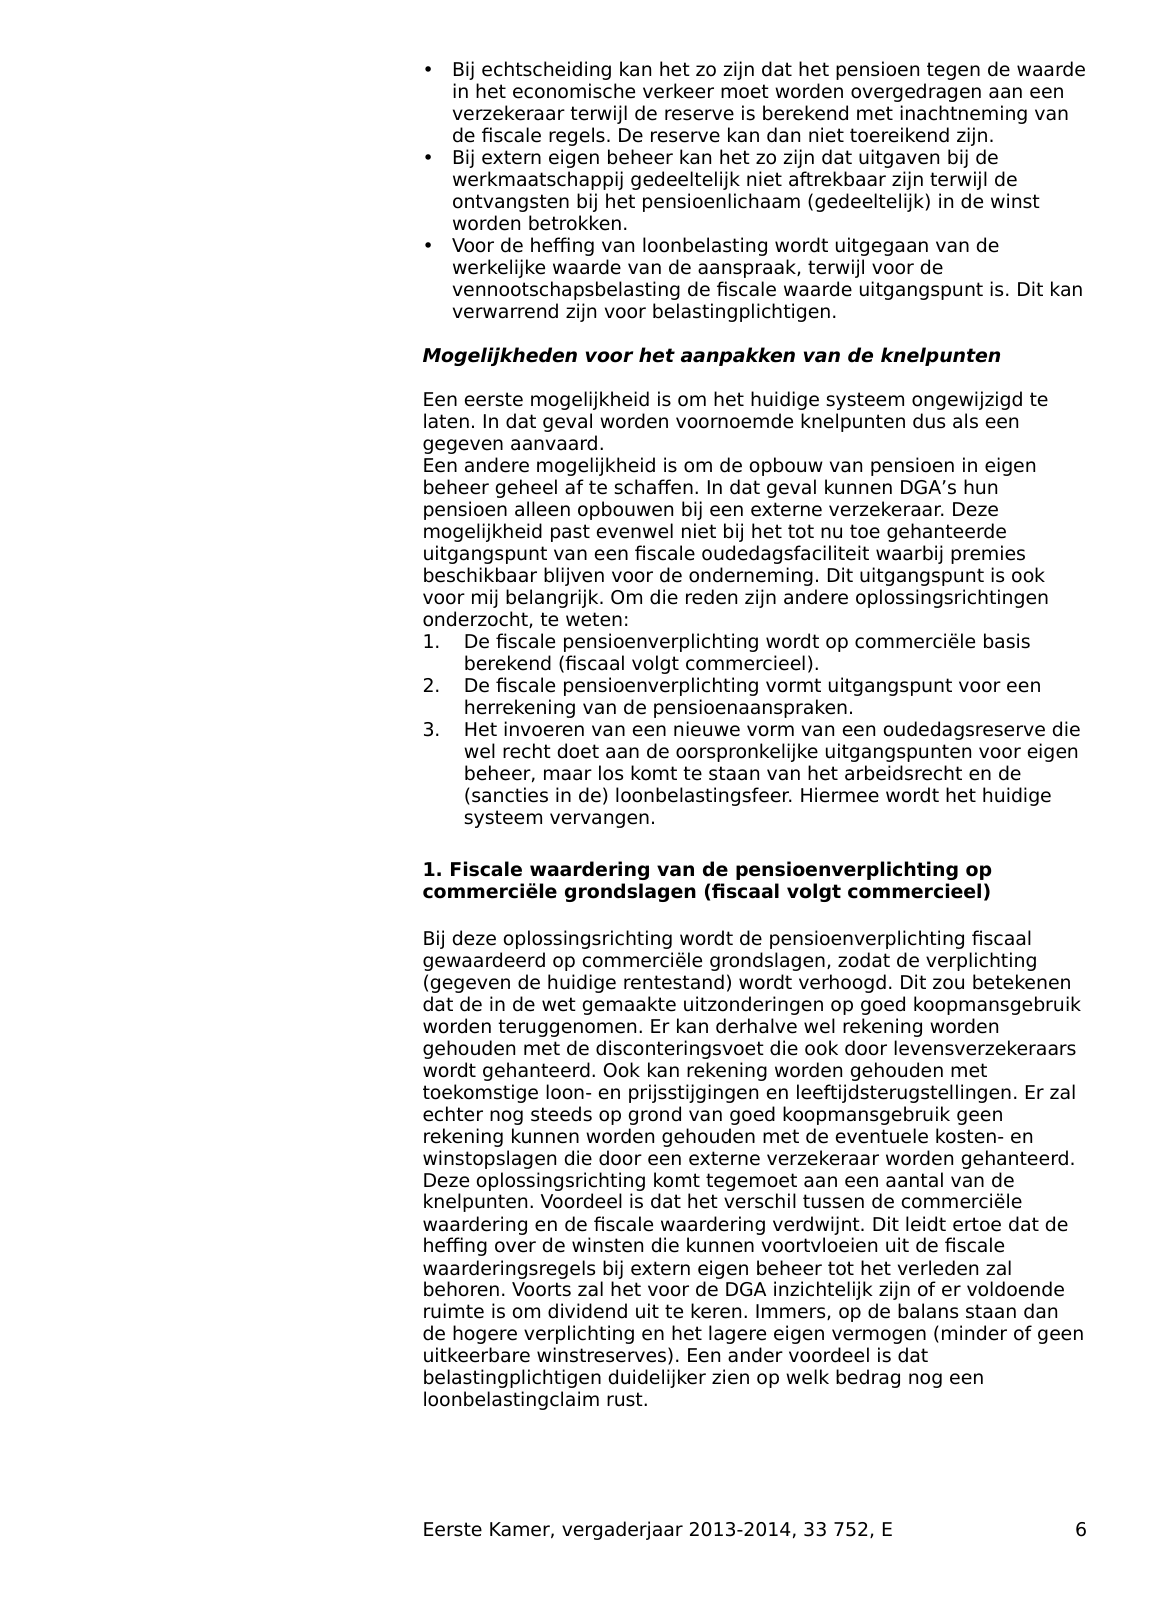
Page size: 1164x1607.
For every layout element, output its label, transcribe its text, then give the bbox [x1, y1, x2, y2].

text • Bij echtscheiding kan het zo zijn dat het pensioen tegen de waarde in het economische verkeer moet worden overgedragen aan een verzekeraar terwijl de reserve is berekend met inachtneming van de fiscale regels. De reserve kan dan niet toereikend zijn. [422, 59, 1087, 147]
subtitle Mogelijkheden voor het aanpakken van de knelpunten [422, 345, 1087, 367]
text Bij deze oplossingsrichting wordt de pensioenverplichting fiscaal gewaardeerd op commerciële grondslagen, zodat de verplichting (gegeven de huidige rentestand) wordt verhoogd. Dit zou betekenen dat de in de wet gemaakte uitzonderingen op goed koopmansgebruik worden teruggenomen. Er kan derhalve wel rekening worden gehouden met de disconteringsvoet die ook door levensverzekeraars wordt gehanteerd. Ook kan rekening worden gehouden met toekomstige loon- en prijsstijgingen en leeftijdsterugstellingen. Er zal echter nog steeds op grond van goed koopmansgebruik geen rekening kunnen worden gehouden met de eventuele kosten- en winstopslagen die door een externe verzekeraar worden gehanteerd. [422, 928, 1087, 1169]
text Deze oplossingsrichting komt tegemoet aan een aantal van de knelpunten. Voordeel is dat het verschil tussen de commerciële waardering en de fiscale waardering verdwijnt. Dit leidt ertoe dat de heffing over de winsten die kunnen voortvloeien uit de fiscale waarderingsregels bij extern eigen beheer tot het verleden zal behoren. Voorts zal het voor de DGA inzichtelijk zijn of er voldoende ruimte is om dividend uit te keren. Immers, op de balans staan dan de hogere verplichting en het lagere eigen vermogen (minder of geen uitkeerbare winstreserves). Een ander voordeel is dat belastingplichtigen duidelijker zien op welk bedrag nog een loonbelastingclaim rust. [422, 1169, 1087, 1411]
subtitle 1. Fiscale waardering van de pensioenverplichting op commerciële grondslagen (fiscaal volgt commercieel) [422, 859, 1087, 903]
text 3. Het invoeren van een nieuwe vorm van een oudedagsreserve die wel recht doet aan de oorspronkelijke uitgangspunten voor eigen beheer, maar los komt te staan van het arbeidsrecht en de (sancties in de) loonbelastingsfeer. Hiermee wordt het huidige systeem vervangen. [422, 719, 1087, 829]
text Een andere mogelijkheid is om de opbouw van pensioen in eigen beheer geheel af te schaffen. In dat geval kunnen DGA’s hun pensioen alleen opbouwen bij een externe verzekeraar. Deze mogelijkheid past evenwel niet bij het tot nu toe gehanteerde uitgangspunt van een fiscale oudedagsfaciliteit waarbij premies beschikbaar blijven voor de onderneming. Dit uitgangspunt is ook voor mij belangrijk. Om die reden zijn andere oplossingsrichtingen onderzocht, te weten: [422, 455, 1087, 631]
text 1. De fiscale pensioenverplichting wordt op commerciële basis berekend (fiscaal volgt commercieel). [422, 631, 1087, 675]
text Een eerste mogelijkheid is om het huidige systeem ongewijzigd te laten. In dat geval worden voornoemde knelpunten dus als een gegeven aanvaard. [422, 389, 1087, 455]
text • Bij extern eigen beheer kan het zo zijn dat uitgaven bij de werkmaatschappij gedeeltelijk niet aftrekbaar zijn terwijl de ontvangsten bij het pensioenlichaam (gedeeltelijk) in de winst worden betrokken. [422, 147, 1087, 235]
text 2. De fiscale pensioenverplichting vormt uitgangspunt voor een herrekening van de pensioenaanspraken. [422, 675, 1087, 719]
text • Voor de heffing van loonbelasting wordt uitgegaan van de werkelijke waarde van de aanspraak, terwijl voor de vennootschapsbelasting de fiscale waarde uitgangspunt is. Dit kan verwarrend zijn voor belastingplichtigen. [422, 235, 1087, 323]
